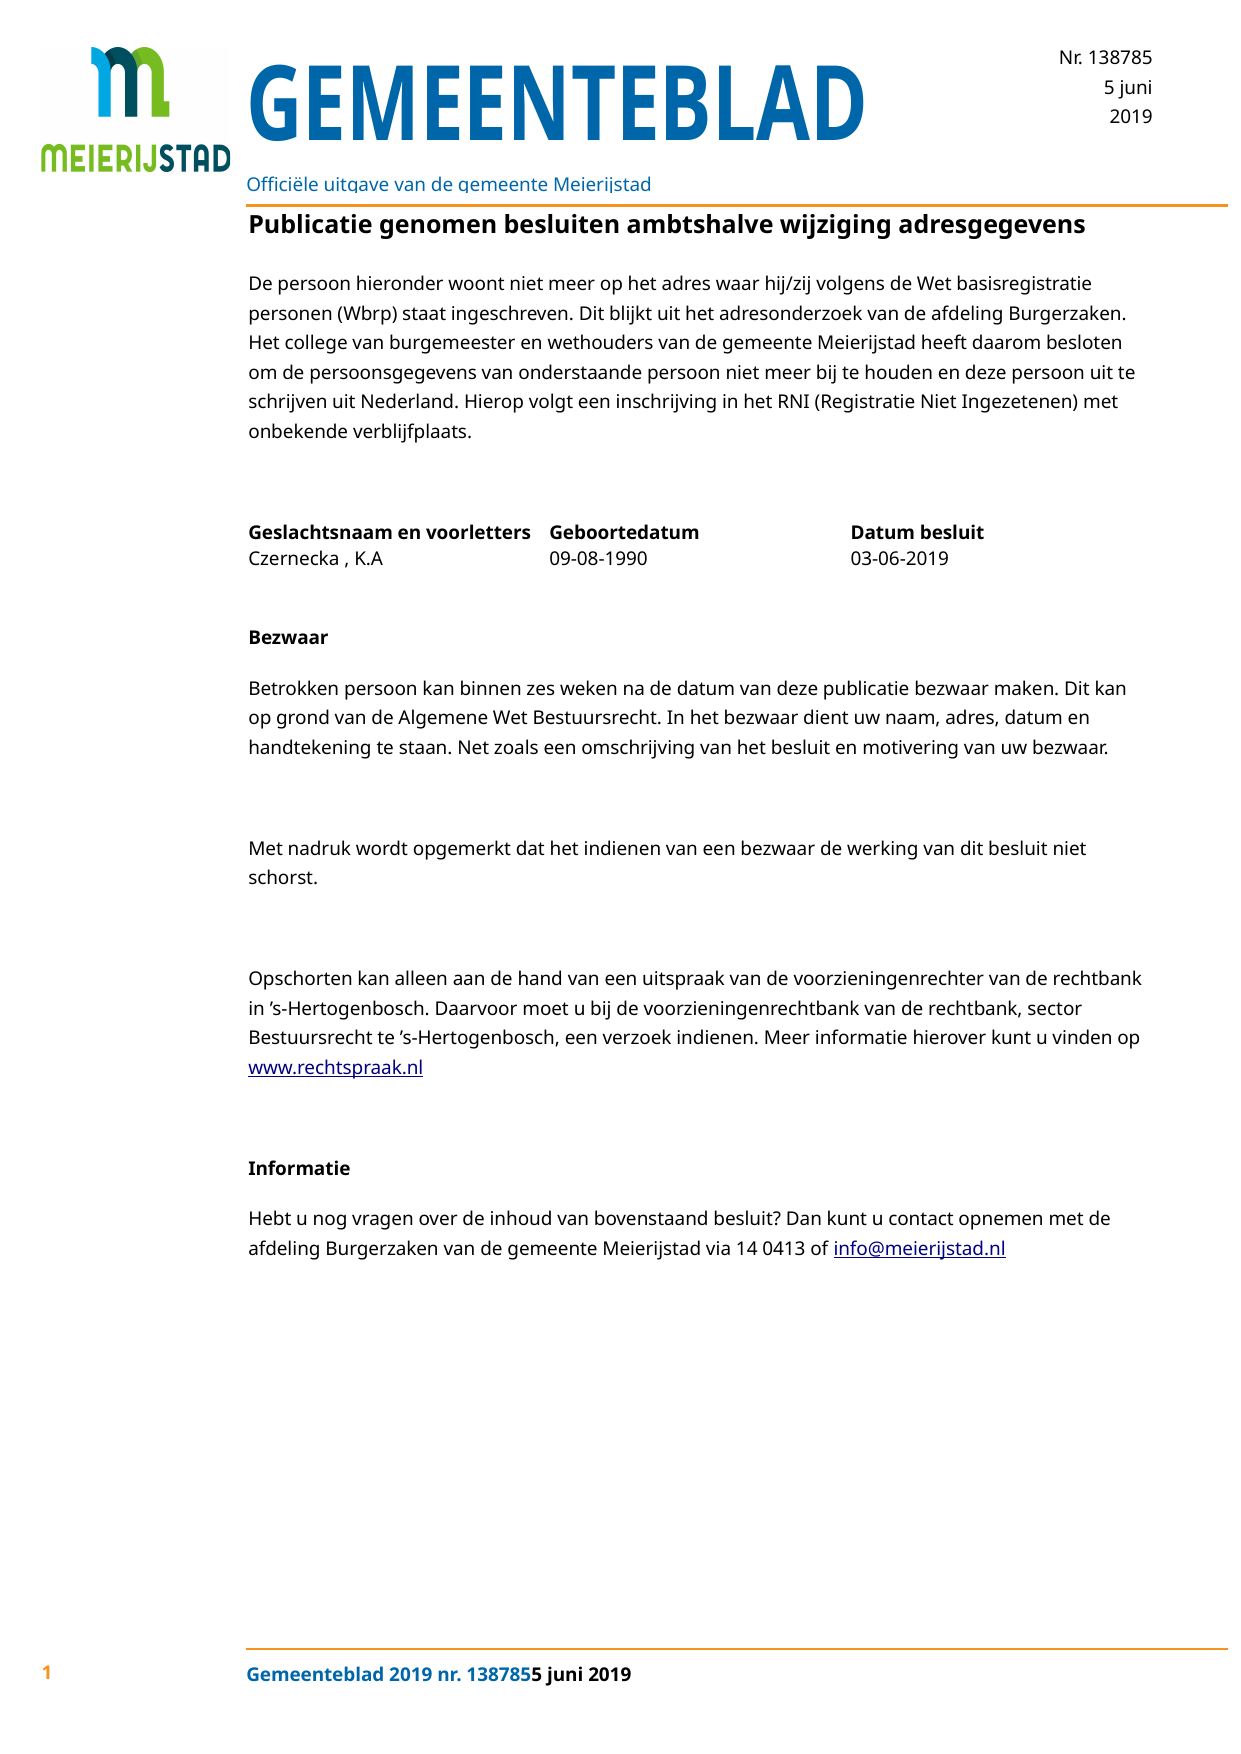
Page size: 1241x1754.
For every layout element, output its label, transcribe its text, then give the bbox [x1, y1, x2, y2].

picture [41, 47, 231, 172]
table_header Geboortedatum [549, 519, 850, 545]
text Publicatie genomen besluiten ambtshalve wijziging adresgegevens [248, 207, 1152, 241]
table_cell 09-08-1990 [549, 545, 850, 571]
text Betrokken persoon kan binnen zes weken na de datum van deze publicatie bezwaar maken. Dit kan op grond van de Algemene Wet Bestuursrecht. In het bezwaar dient uw naam, adres, datum en handtekening te staan. Net zoals een omschrijving van het besluit en motivering van uw bezwaar. [248, 675, 1152, 759]
table_cell 03-06-2019 [850, 545, 1152, 571]
text Informatie [248, 1155, 1152, 1180]
table_header Datum besluit [850, 519, 1152, 545]
text Opschorten kan alleen aan de hand van een uitspraak van de voorzieningenrechter van de rechtbank in ’s-Hertogenbosch. Daarvoor moet u bij de voorzieningenrechtbank van de rechtbank, sector Bestuursrecht te ’s-Hertogenbosch, een verzoek indienen. Meer informatie hierover kunt u vinden op www.rechtspraak.nl [248, 965, 1152, 1079]
text Hebt u nog vragen over de inhoud van bovenstaand besluit? Dan kunt u contact opnemen met de afdeling Burgerzaken van de gemeente Meierijstad via 14 0413 of info@meierijstad.nl [248, 1205, 1152, 1260]
table_cell Czernecka , K.A [248, 545, 549, 571]
table_header Geslachtsnaam en voorletters [248, 519, 549, 545]
text Bezwaar [248, 624, 1152, 650]
text Met nadruk wordt opgemerkt dat het indienen van een bezwaar de werking van dit besluit niet schorst. [248, 835, 1152, 890]
text De persoon hieronder woont niet meer op het adres waar hij/zij volgens de Wet basisregistratie personen (Wbrp) staat ingeschreven. Dit blijkt uit het adresonderzoek van de afdeling Burgerzaken. Het college van burgemeester en wethouders van de gemeente Meierijstad heeft daarom besloten om de persoonsgegevens van onderstaande persoon niet meer bij te houden en deze persoon uit te schrijven uit Nederland. Hierop volgt een inschrijving in het RNI (Registratie Niet Ingezetenen) met onbekende verblijfplaats. [248, 270, 1152, 444]
